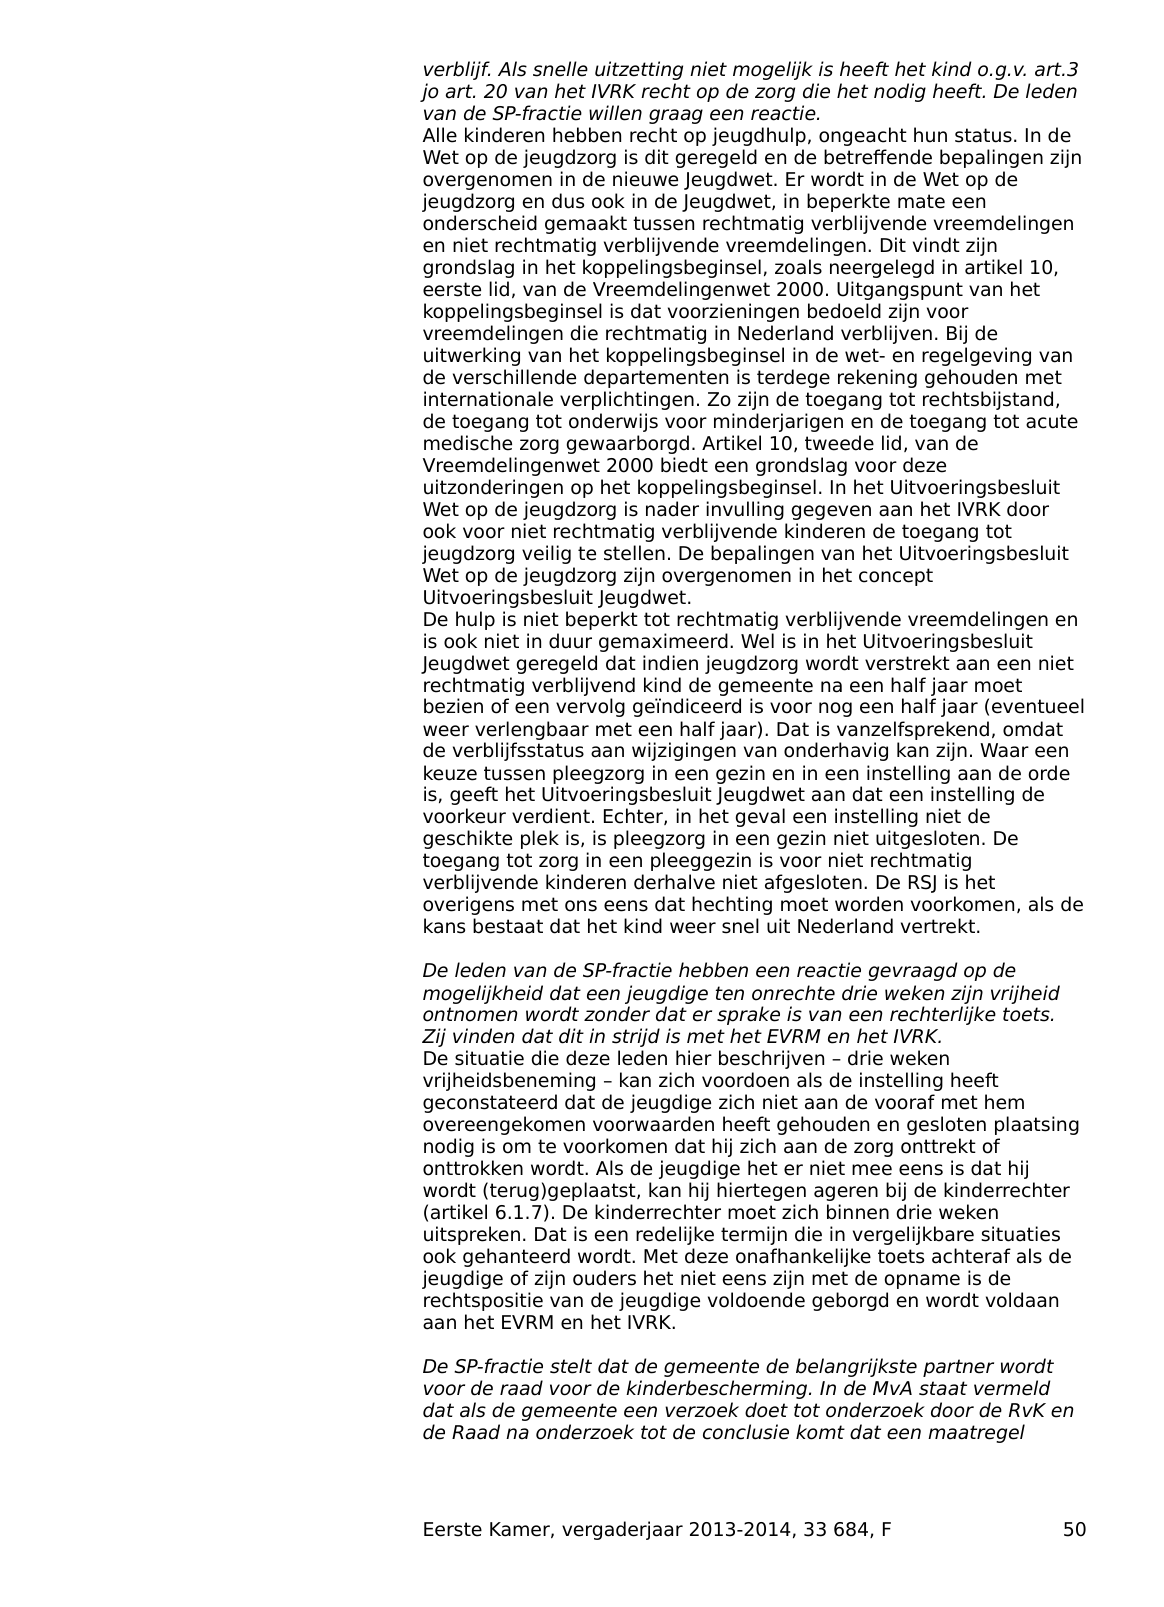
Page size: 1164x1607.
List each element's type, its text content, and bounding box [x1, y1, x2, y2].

text De leden van de SP-fractie hebben een reactie gevraagd op de mogelijkheid dat een jeugdige ten onrechte drie weken zijn vrijheid ontnomen wordt zonder dat er sprake is van een rechterlijke toets. Zij vinden dat dit in strijd is met het EVRM en het IVRK. [422, 960, 1087, 1048]
text De hulp is niet beperkt tot rechtmatig verblijvende vreemdelingen en is ook niet in duur gemaximeerd. Wel is in het Uitvoeringsbesluit Jeugdwet geregeld dat indien jeugdzorg wordt verstrekt aan een niet rechtmatig verblijvend kind de gemeente na een half jaar moet bezien of een vervolg geïndiceerd is voor nog een half jaar (eventueel weer verlengbaar met een half jaar). Dat is vanzelfsprekend, omdat de verblijfsstatus aan wijzigingen van onderhavig kan zijn. Waar een keuze tussen pleegzorg in een gezin en in een instelling aan de orde is, geeft het Uitvoeringsbesluit Jeugdwet aan dat een instelling de voorkeur verdient. Echter, in het geval een instelling niet de geschikte plek is, is pleegzorg in een gezin niet uitgesloten. De toegang tot zorg in een pleeggezin is voor niet rechtmatig verblijvende kinderen derhalve niet afgesloten. De RSJ is het overigens met ons eens dat hechting moet worden voorkomen, als de kans bestaat dat het kind weer snel uit Nederland vertrekt. [422, 608, 1087, 938]
text verblijf. Als snelle uitzetting niet mogelijk is heeft het kind o.g.v. art.3 jo art. 20 van het IVRK recht op de zorg die het nodig heeft. De leden van de SP-fractie willen graag een reactie. [422, 59, 1087, 125]
text De SP-fractie stelt dat de gemeente de belangrijkste partner wordt voor de raad voor de kinderbescherming. In de MvA staat vermeld dat als de gemeente een verzoek doet tot onderzoek door de RvK en de Raad na onderzoek tot de conclusie komt dat een maatregel [422, 1356, 1087, 1444]
text Alle kinderen hebben recht op jeugdhulp, ongeacht hun status. In de Wet op de jeugdzorg is dit geregeld en de betreffende bepalingen zijn overgenomen in de nieuwe Jeugdwet. Er wordt in de Wet op de jeugdzorg en dus ook in de Jeugdwet, in beperkte mate een onderscheid gemaakt tussen rechtmatig verblijvende vreemdelingen en niet rechtmatig verblijvende vreemdelingen. Dit vindt zijn grondslag in het koppelingsbeginsel, zoals neergelegd in artikel 10, eerste lid, van de Vreemdelingenwet 2000. Uitgangspunt van het koppelingsbeginsel is dat voorzieningen bedoeld zijn voor vreemdelingen die rechtmatig in Nederland verblijven. Bij de uitwerking van het koppelingsbeginsel in de wet- en regelgeving van de verschillende departementen is terdege rekening gehouden met internationale verplichtingen. Zo zijn de toegang tot rechtsbijstand, de toegang tot onderwijs voor minderjarigen en de toegang tot acute medische zorg gewaarborgd. Artikel 10, tweede lid, van de Vreemdelingenwet 2000 biedt een grondslag voor deze uitzonderingen op het koppelingsbeginsel. In het Uitvoeringsbesluit Wet op de jeugdzorg is nader invulling gegeven aan het IVRK door ook voor niet rechtmatig verblijvende kinderen de toegang tot jeugdzorg veilig te stellen. De bepalingen van het Uitvoeringsbesluit Wet op de jeugdzorg zijn overgenomen in het concept Uitvoeringsbesluit Jeugdwet. [422, 125, 1087, 608]
text De situatie die deze leden hier beschrijven – drie weken vrijheidsbeneming – kan zich voordoen als de instelling heeft geconstateerd dat de jeugdige zich niet aan de vooraf met hem overeengekomen voorwaarden heeft gehouden en gesloten plaatsing nodig is om te voorkomen dat hij zich aan de zorg onttrekt of onttrokken wordt. Als de jeugdige het er niet mee eens is dat hij wordt (terug)geplaatst, kan hij hiertegen ageren bij de kinderrechter (artikel 6.1.7). De kinderrechter moet zich binnen drie weken uitspreken. Dat is een redelijke termijn die in vergelijkbare situaties ook gehanteerd wordt. Met deze onafhankelijke toets achteraf als de jeugdige of zijn ouders het niet eens zijn met de opname is de rechtspositie van de jeugdige voldoende geborgd en wordt voldaan aan het EVRM en het IVRK. [422, 1048, 1087, 1334]
